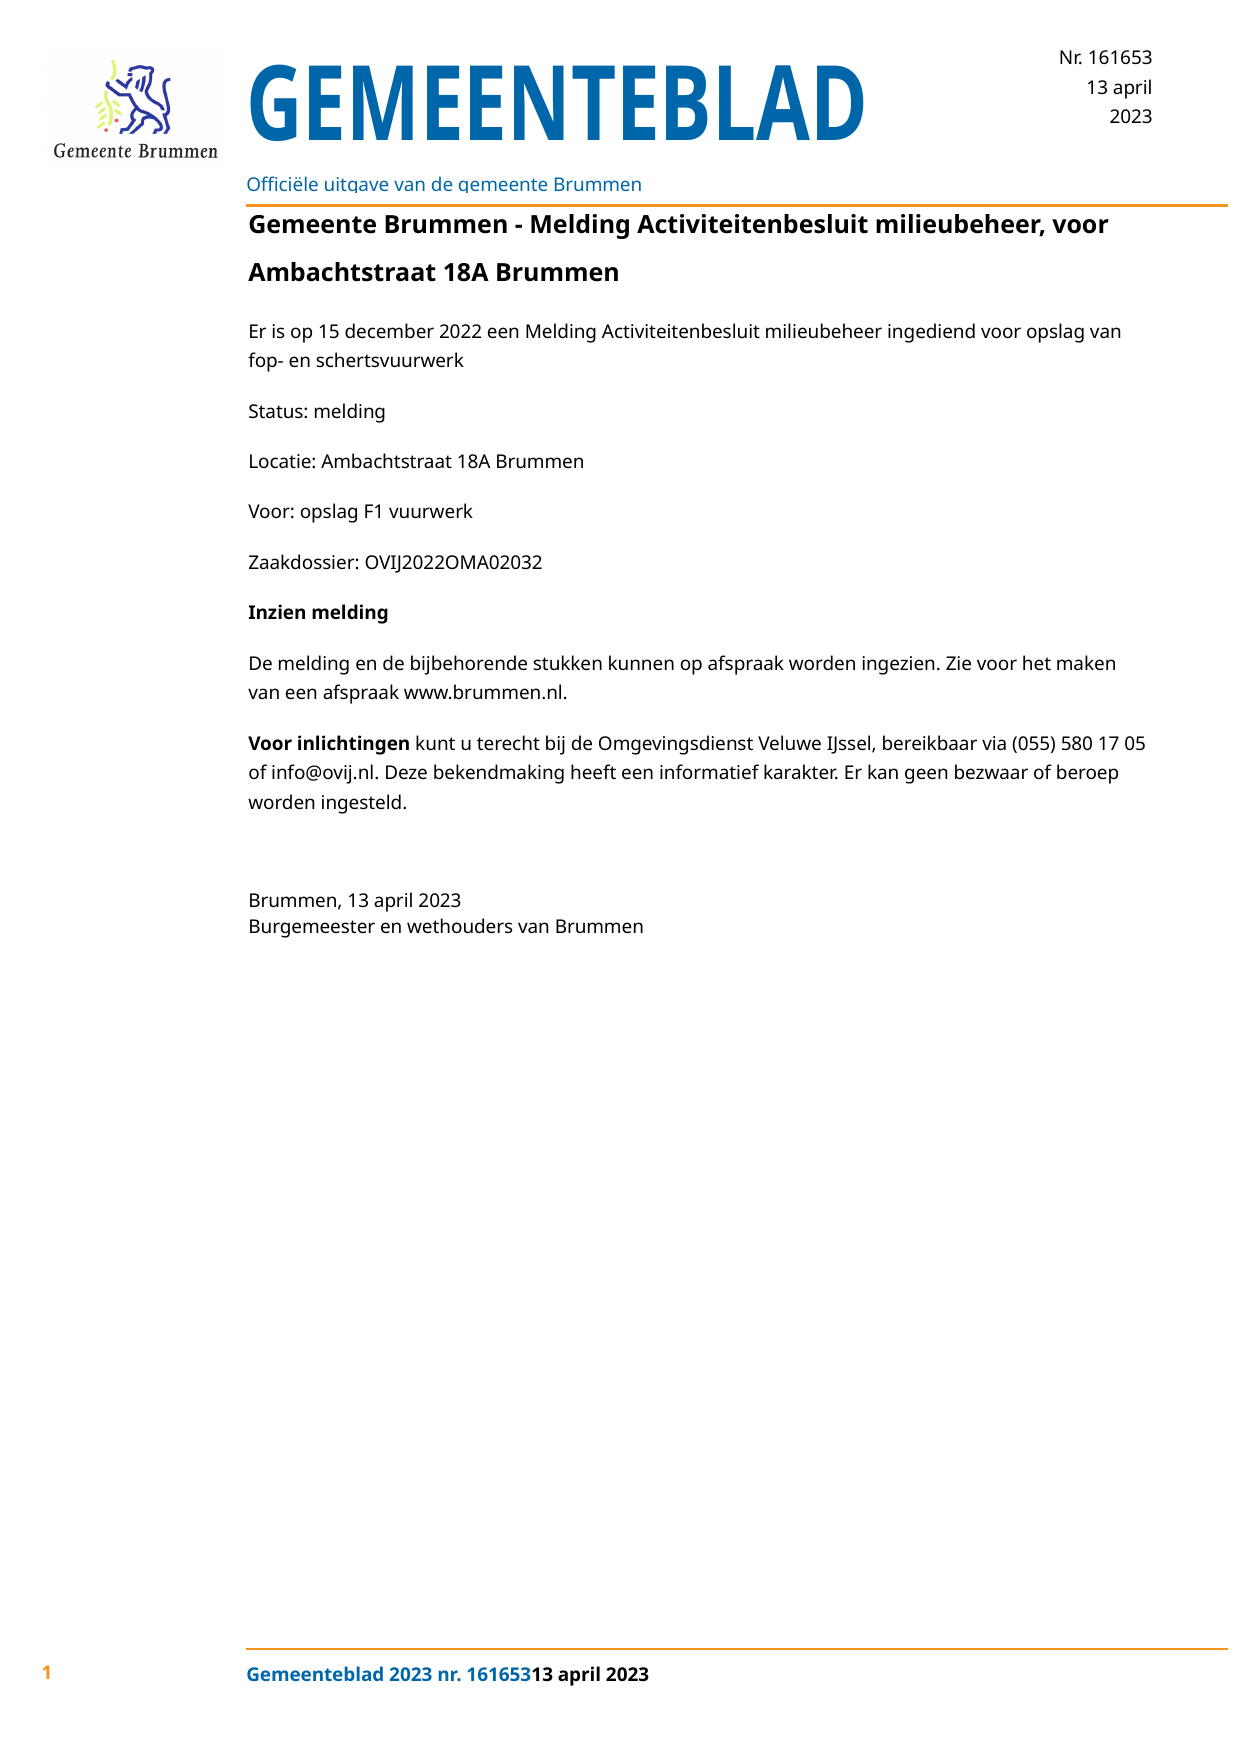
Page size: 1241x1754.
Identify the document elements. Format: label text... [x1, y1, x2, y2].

text Brummen, 13 april 2023 [248, 887, 1152, 913]
text Voor inlichtingen kunt u terecht bij de Omgevingsdienst Veluwe IJssel, bereikbaar via (055) 580 17 05 of info@ovij.nl. Deze bekendmaking heeft een informatief karakter. Er kan geen bezwaar of beroep worden ingesteld. [248, 730, 1152, 815]
text Status: melding [248, 398, 1152, 424]
text Locatie: Ambachtstraat 18A Brummen [248, 448, 1152, 474]
picture [41, 47, 231, 172]
text Inzien melding [248, 599, 1152, 625]
text Er is op 15 december 2022 een Melding Activiteitenbesluit milieubeheer ingediend voor opslag van fop- en schertsvuurwerk [248, 318, 1152, 373]
text Gemeente Brummen - Melding Activiteitenbesluit milieubeheer, voor Ambachtstraat 18A Brummen [248, 207, 1152, 288]
text Zaakdossier: OVIJ2022OMA02032 [248, 549, 1152, 575]
text Burgemeester en wethouders van Brummen [248, 913, 1152, 939]
text Voor: opslag F1 vuurwerk [248, 499, 1152, 524]
text De melding en de bijbehorende stukken kunnen op afspraak worden ingezien. Zie voor het maken van een afspraak www.brummen.nl. [248, 650, 1152, 705]
